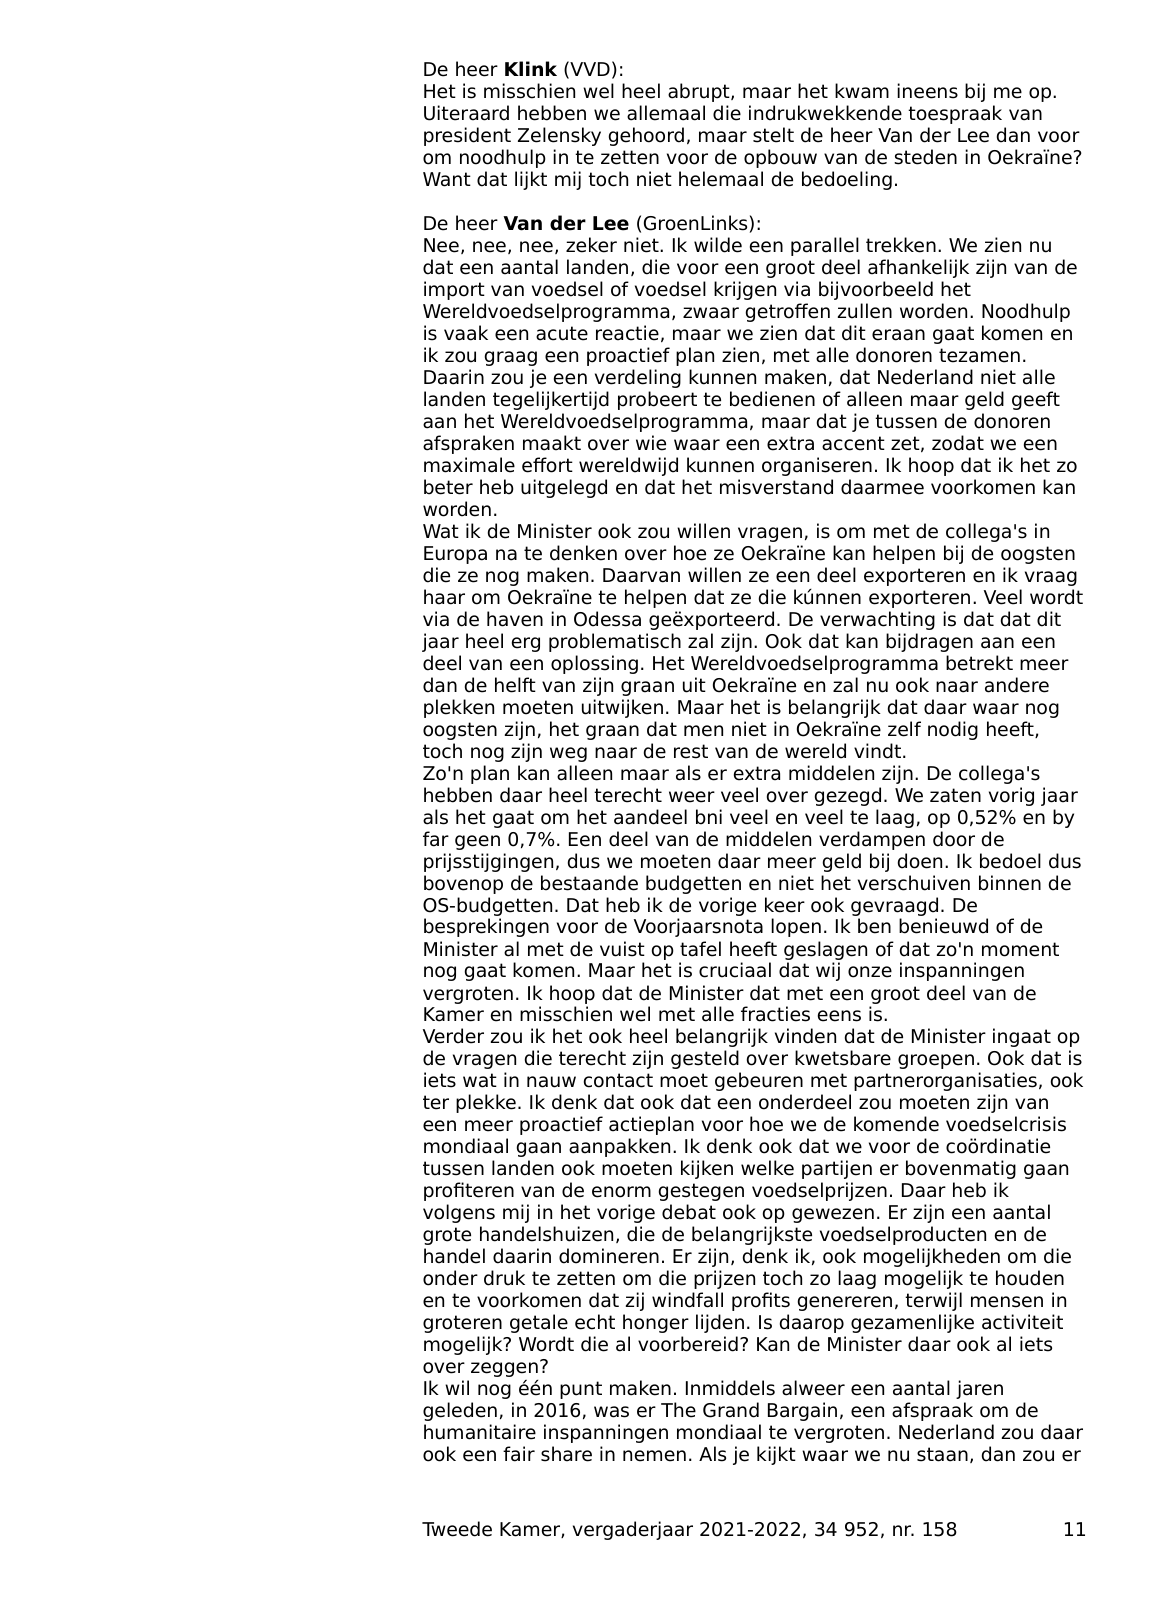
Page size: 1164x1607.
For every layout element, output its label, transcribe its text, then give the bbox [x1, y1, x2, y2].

text Nee, nee, nee, zeker niet. Ik wilde een parallel trekken. We zien nu dat een aantal landen, die voor een groot deel afhankelijk zijn van de import van voedsel of voedsel krijgen via bijvoorbeeld het Wereldvoedselprogramma, zwaar getroffen zullen worden. Noodhulp is vaak een acute reactie, maar we zien dat dit eraan gaat komen en ik zou graag een proactief plan zien, met alle donoren tezamen. Daarin zou je een verdeling kunnen maken, dat Nederland niet alle landen tegelijkertijd probeert te bedienen of alleen maar geld geeft aan het Wereldvoedselprogramma, maar dat je tussen de donoren afspraken maakt over wie waar een extra accent zet, zodat we een maximale effort wereldwijd kunnen organiseren. Ik hoop dat ik het zo beter heb uitgelegd en dat het misverstand daarmee voorkomen kan worden. [422, 235, 1087, 521]
text Verder zou ik het ook heel belangrijk vinden dat de Minister ingaat op de vragen die terecht zijn gesteld over kwetsbare groepen. Ook dat is iets wat in nauw contact moet gebeuren met partnerorganisaties, ook ter plekke. Ik denk dat ook dat een onderdeel zou moeten zijn van een meer proactief actieplan voor hoe we de komende voedselcrisis mondiaal gaan aanpakken. Ik denk ook dat we voor de coördinatie tussen landen ook moeten kijken welke partijen er bovenmatig gaan profiteren van de enorm gestegen voedselprijzen. Daar heb ik volgens mij in het vorige debat ook op gewezen. Er zijn een aantal grote handelshuizen, die de belangrijkste voedselproducten en de handel daarin domineren. Er zijn, denk ik, ook mogelijkheden om die onder druk te zetten om die prijzen toch zo laag mogelijk te houden en te voorkomen dat zij windfall profits genereren, terwijl mensen in groteren getale echt honger lijden. Is daarop gezamenlijke activiteit mogelijk? Wordt die al voorbereid? Kan de Minister daar ook al iets over zeggen? [422, 1026, 1087, 1378]
text Zo'n plan kan alleen maar als er extra middelen zijn. De collega's hebben daar heel terecht weer veel over gezegd. We zaten vorig jaar als het gaat om het aandeel bni veel en veel te laag, op 0,52% en by far geen 0,7%. Een deel van de middelen verdampen door de prijsstijgingen, dus we moeten daar meer geld bij doen. Ik bedoel dus bovenop de bestaande budgetten en niet het verschuiven binnen de OS-budgetten. Dat heb ik de vorige keer ook gevraagd. De besprekingen voor de Voorjaarsnota lopen. Ik ben benieuwd of de Minister al met de vuist op tafel heeft geslagen of dat zo'n moment nog gaat komen. Maar het is cruciaal dat wij onze inspanningen vergroten. Ik hoop dat de Minister dat met een groot deel van de Kamer en misschien wel met alle fracties eens is. [422, 763, 1087, 1026]
text Wat ik de Minister ook zou willen vragen, is om met de collega's in Europa na te denken over hoe ze Oekraïne kan helpen bij de oogsten die ze nog maken. Daarvan willen ze een deel exporteren en ik vraag haar om Oekraïne te helpen dat ze die kúnnen exporteren. Veel wordt via de haven in Odessa geëxporteerd. De verwachting is dat dat dit jaar heel erg problematisch zal zijn. Ook dat kan bijdragen aan een deel van een oplossing. Het Wereldvoedselprogramma betrekt meer dan de helft van zijn graan uit Oekraïne en zal nu ook naar andere plekken moeten uitwijken. Maar het is belangrijk dat daar waar nog oogsten zijn, het graan dat men niet in Oekraïne zelf nodig heeft, toch nog zijn weg naar de rest van de wereld vindt. [422, 521, 1087, 763]
text Ik wil nog één punt maken. Inmiddels alweer een aantal jaren geleden, in 2016, was er The Grand Bargain, een afspraak om de humanitaire inspanningen mondiaal te vergroten. Nederland zou daar ook een fair share in nemen. Als je kijkt waar we nu staan, dan zou er [422, 1378, 1087, 1466]
text De heer Klink (VVD): [422, 59, 1087, 81]
text De heer Van der Lee (GroenLinks): [422, 213, 1087, 235]
text Het is misschien wel heel abrupt, maar het kwam ineens bij me op. Uiteraard hebben we allemaal die indrukwekkende toespraak van president Zelensky gehoord, maar stelt de heer Van der Lee dan voor om noodhulp in te zetten voor de opbouw van de steden in Oekraïne? Want dat lijkt mij toch niet helemaal de bedoeling. [422, 81, 1087, 191]
